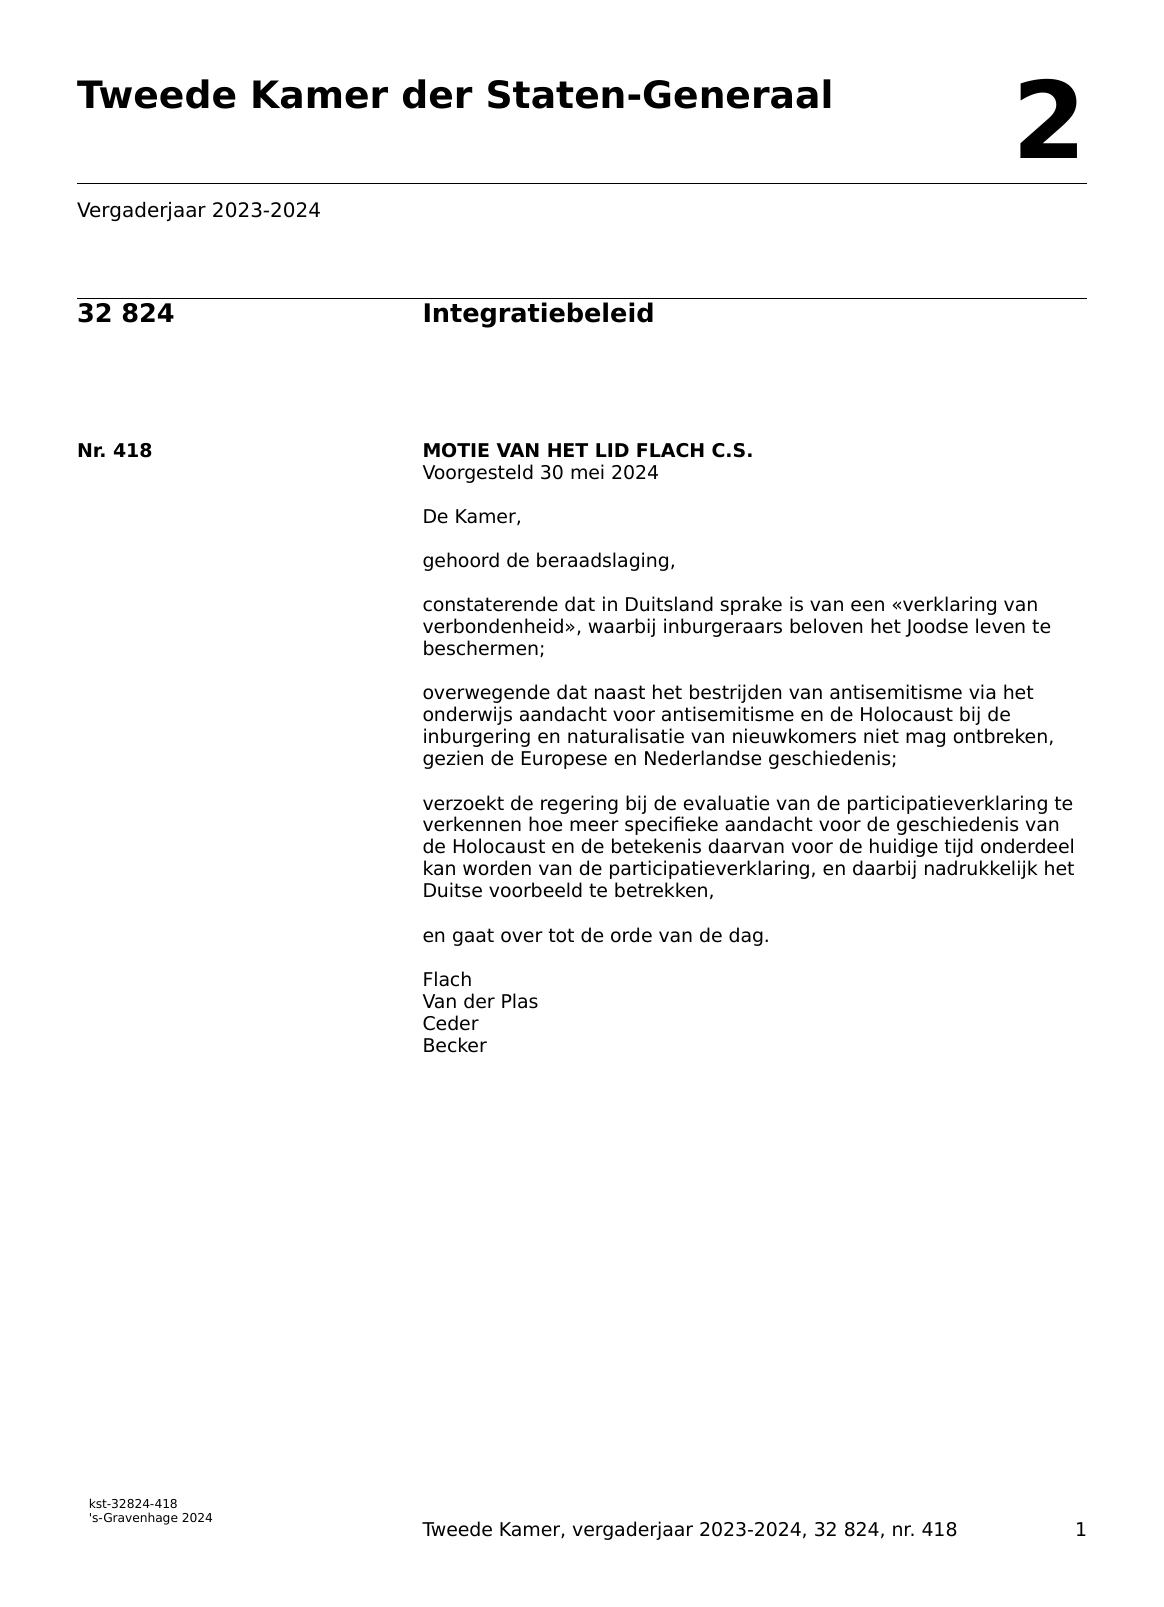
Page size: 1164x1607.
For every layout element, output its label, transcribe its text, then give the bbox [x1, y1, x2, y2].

text Flach [422, 969, 1087, 991]
text verzoekt de regering bij de evaluatie van de participatieverklaring te verkennen hoe meer specifieke aandacht voor de geschiedenis van de Holocaust en de betekenis daarvan voor de huidige tijd onderdeel kan worden van de participatieverklaring, en daarbij nadrukkelijk het Duitse voorbeeld te betrekken, [422, 792, 1087, 902]
text De Kamer, [422, 506, 1087, 528]
subtitle 32 824 Integratiebeleid [77, 299, 1087, 329]
text Voorgesteld 30 mei 2024 [422, 462, 1087, 484]
text 's-Gravenhage 2024 [88, 1511, 323, 1525]
table_header 2 [886, 59, 1087, 183]
text gehoord de beraadslaging, [422, 550, 1087, 572]
subtitle Nr. 418 MOTIE VAN HET LID FLACH C.S. [77, 440, 1087, 462]
text kst-32824-418 [88, 1497, 323, 1511]
table_header Tweede Kamer der Staten-Generaal [77, 59, 886, 183]
text Van der Plas [422, 991, 1087, 1013]
text Becker [422, 1034, 1087, 1057]
text overwegende dat naast het bestrijden van antisemitisme via het onderwijs aandacht voor antisemitisme en de Holocaust bij de inburgering en naturalisatie van nieuwkomers niet mag ontbreken, gezien de Europese en Nederlandse geschiedenis; [422, 682, 1087, 770]
text constaterende dat in Duitsland sprake is van een «verklaring van verbondenheid», waarbij inburgeraars beloven het Joodse leven te beschermen; [422, 594, 1087, 660]
table_cell Vergaderjaar 2023-2024 [77, 184, 1087, 298]
text en gaat over tot de orde van de dag. [422, 924, 1087, 946]
text Ceder [422, 1013, 1087, 1034]
